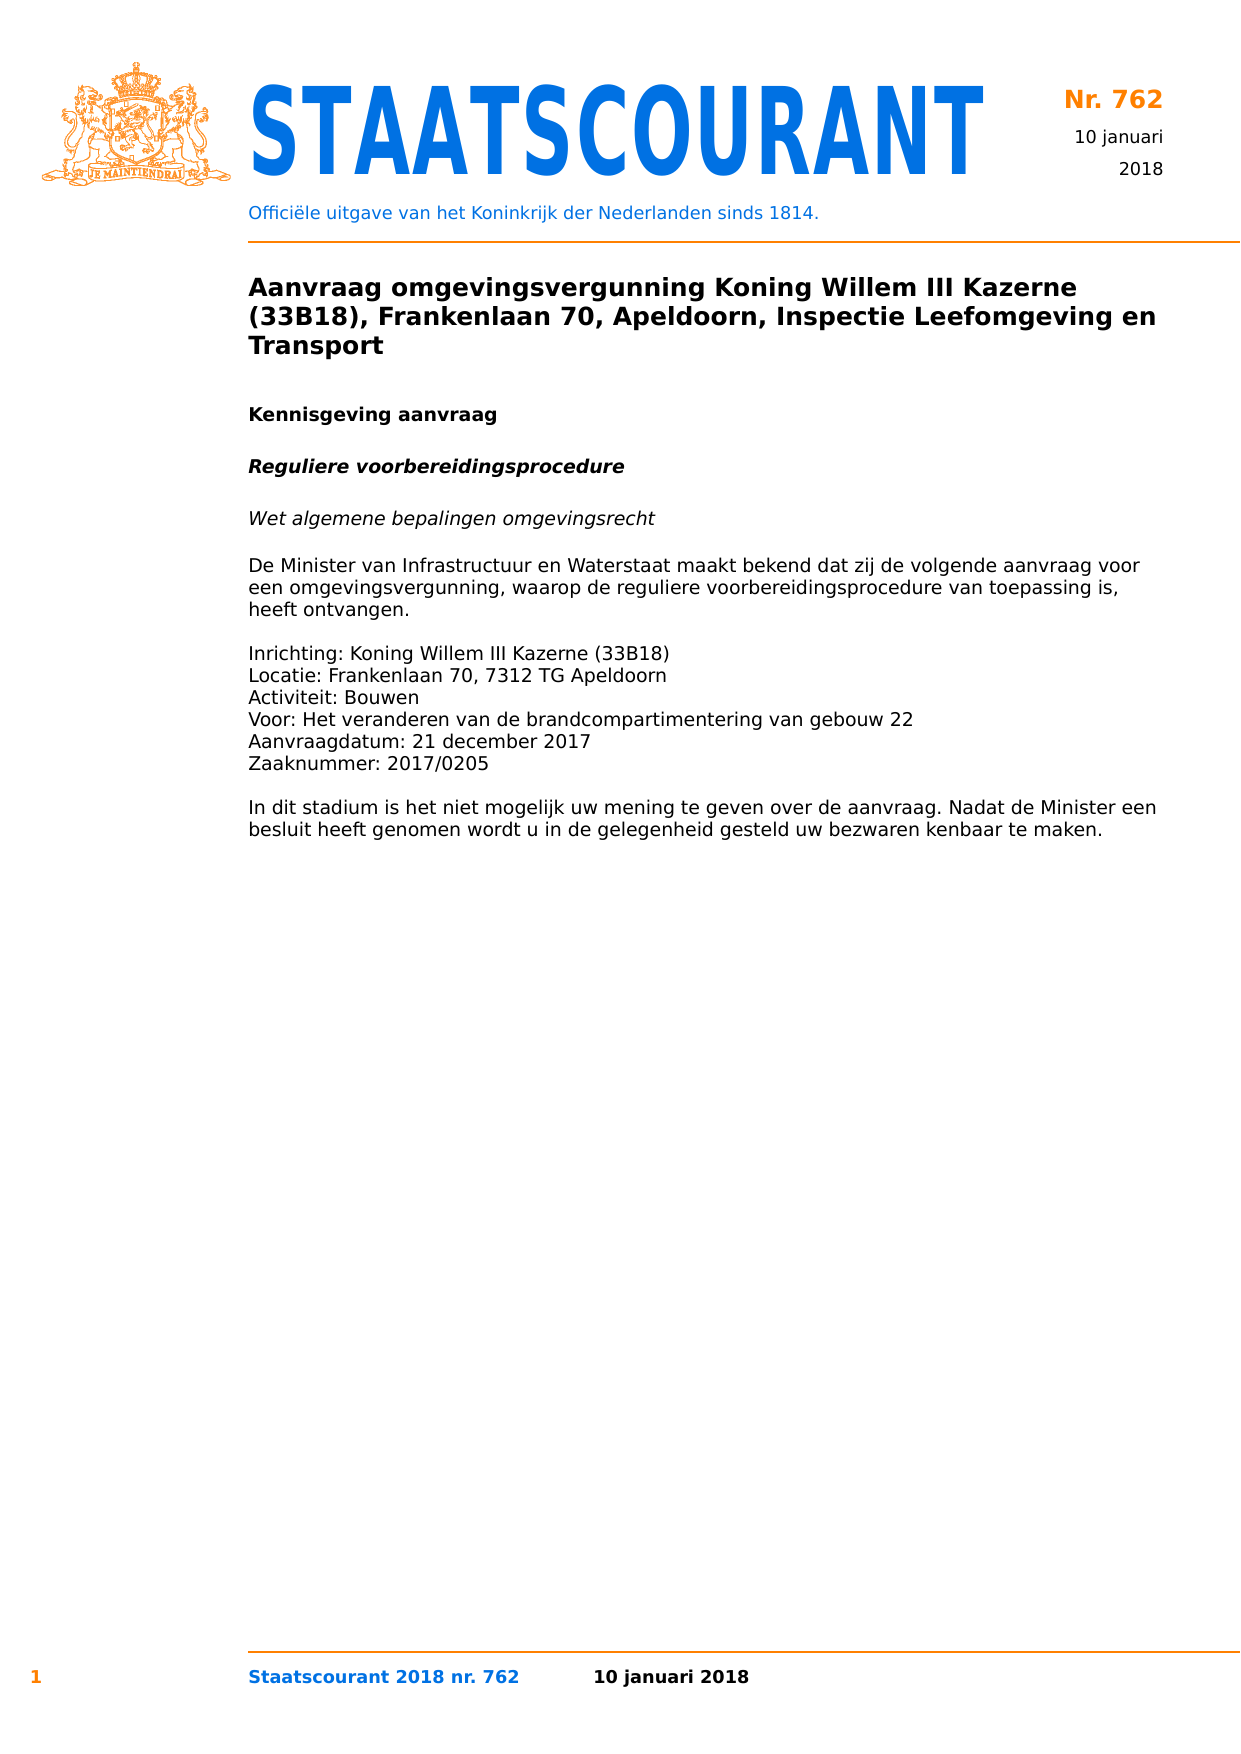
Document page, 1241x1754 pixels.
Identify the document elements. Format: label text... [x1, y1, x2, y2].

text Inrichting: Koning Willem III Kazerne (33B18) [248, 643, 1163, 665]
text Activiteit: Bouwen [248, 687, 1163, 709]
subtitle Reguliere voorbereidingsprocedure [248, 456, 1163, 478]
subtitle Kennisgeving aanvraag [248, 404, 1163, 426]
text Locatie: Frankenlaan 70, 7312 TG Apeldoorn [248, 665, 1163, 687]
table_cell Officiële uitgave van het Koninkrijk der Nederlanden sinds 1814. [248, 203, 1240, 241]
picture [41, 62, 231, 186]
text Voor: Het veranderen van de brandcompartimentering van gebouw 22 [248, 709, 1163, 731]
table_cell 10 januari [998, 121, 1240, 153]
subtitle Aanvraag omgevingsvergunning Koning Willem III Kazerne (33B18), Frankenlaan 70, Apeldoorn, Inspectie Leefomgeving en Transport [248, 273, 1163, 361]
subtitle Wet algemene bepalingen omgevingsrecht [248, 508, 1163, 530]
text In dit stadium is het niet mogelijk uw mening te geven over de aanvraag. Nadat de Minister een besluit heeft genomen wordt u in de gelegenheid gesteld uw bezwaren kenbaar te maken. [248, 797, 1163, 841]
table_header STAATSCOURANT [248, 62, 998, 203]
table_header [25, 62, 248, 241]
text De Minister van Infrastructuur en Waterstaat maakt bekend dat zij de volgende aanvraag voor een omgevingsvergunning, waarop de reguliere voorbereidingsprocedure van toepassing is, heeft ontvangen. [248, 555, 1163, 621]
table_header Nr. 762 [998, 62, 1240, 121]
table_cell 2018 [998, 153, 1240, 203]
text Aanvraagdatum: 21 december 2017 [248, 731, 1163, 753]
text Zaaknummer: 2017/0205 [248, 753, 1163, 775]
